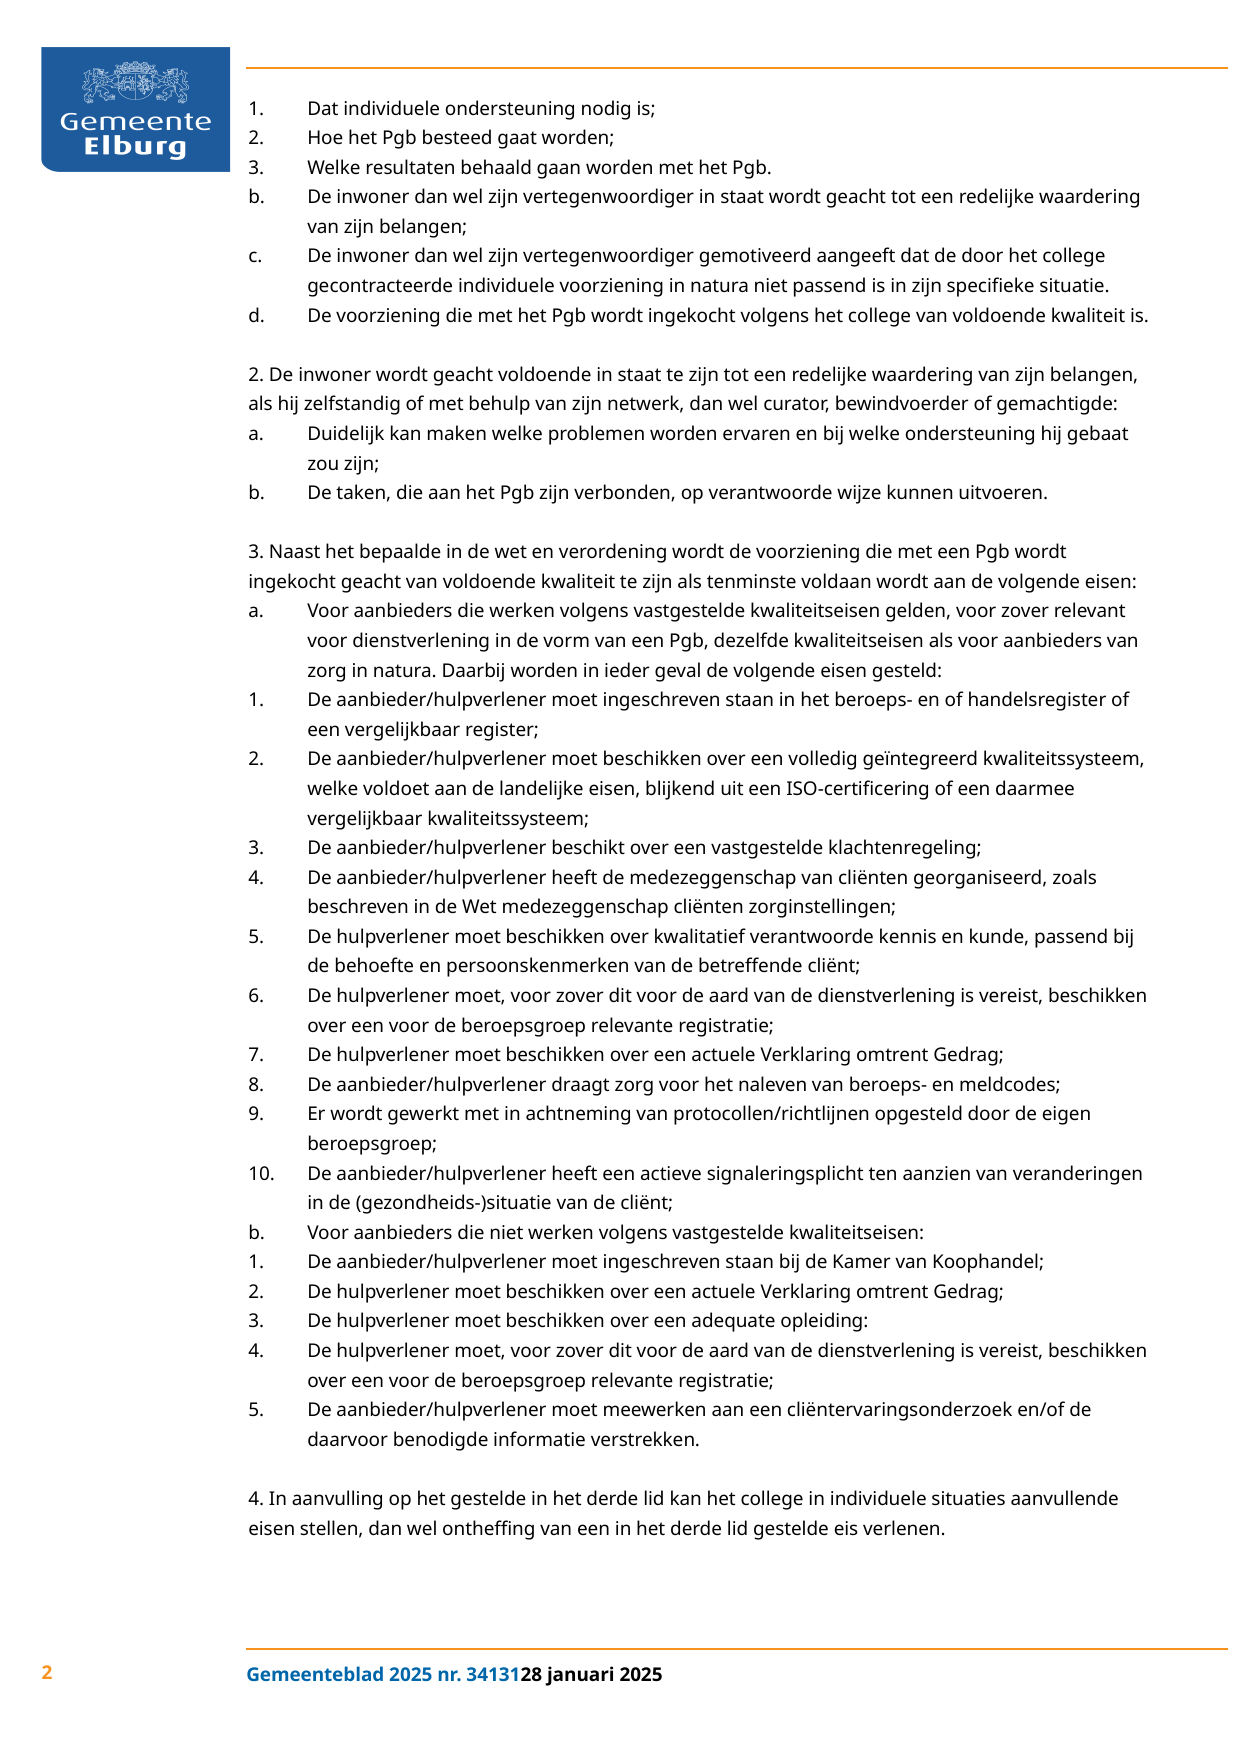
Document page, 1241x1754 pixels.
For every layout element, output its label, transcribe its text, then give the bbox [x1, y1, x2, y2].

list De aanbieder/hulpverlener draagt zorg voor het naleven van beroeps- en meldcodes; [248, 1071, 1152, 1097]
list Voor aanbieders die niet werken volgens vastgestelde kwaliteitseisen: [248, 1219, 1152, 1245]
list Duidelijk kan maken welke problemen worden ervaren en bij welke ondersteuning hij gebaat zou zijn; [248, 420, 1152, 476]
list De aanbieder/hulpverlener heeft de medezeggenschap van cliënten georganiseerd, zoals beschreven in de Wet medezeggenschap cliënten zorginstellingen; [248, 864, 1152, 919]
list Welke resultaten behaald gaan worden met het Pgb. [248, 154, 1152, 180]
list De hulpverlener moet beschikken over een adequate opleiding: [248, 1308, 1152, 1333]
list De aanbieder/hulpverlener moet ingeschreven staan bij de Kamer van Koophandel; [248, 1248, 1152, 1274]
list De hulpverlener moet beschikken over een actuele Verklaring omtrent Gedrag; [248, 1041, 1152, 1067]
list Dat individuele ondersteuning nodig is; [248, 95, 1152, 121]
list De aanbieder/hulpverlener moet meewerken aan een cliëntervaringsonderzoek en/of de daarvoor benodigde informatie verstrekken. [248, 1396, 1152, 1452]
list De aanbieder/hulpverlener moet beschikken over een volledig geïntegreerd kwaliteitssysteem, welke voldoet aan de landelijke eisen, blijkend uit een ISO-certificering of een daarmee vergelijkbaar kwaliteitssysteem; [248, 746, 1152, 831]
list De voorziening die met het Pgb wordt ingekocht volgens het college van voldoende kwaliteit is. [248, 302, 1152, 328]
list De hulpverlener moet beschikken over kwalitatief verantwoorde kennis en kunde, passend bij de behoefte en persoonskenmerken van de betreffende cliënt; [248, 923, 1152, 978]
list De taken, die aan het Pgb zijn verbonden, op verantwoorde wijze kunnen uitvoeren. [248, 479, 1152, 505]
list Hoe het Pgb besteed gaat worden; [248, 124, 1152, 150]
list De hulpverlener moet, voor zover dit voor de aard van de dienstverlening is vereist, beschikken over een voor de beroepsgroep relevante registratie; [248, 982, 1152, 1038]
list De hulpverlener moet beschikken over een actuele Verklaring omtrent Gedrag; [248, 1278, 1152, 1304]
list Er wordt gewerkt met in achtneming van protocollen/richtlijnen opgesteld door de eigen beroepsgroep; [248, 1101, 1152, 1156]
text 4. In aanvulling op het gestelde in het derde lid kan het college in individuele situaties aanvullende eisen stellen, dan wel ontheffing van een in het derde lid gestelde eis verlenen. [248, 1485, 1152, 1541]
picture [41, 47, 231, 172]
list De hulpverlener moet, voor zover dit voor de aard van de dienstverlening is vereist, beschikken over een voor de beroepsgroep relevante registratie; [248, 1337, 1152, 1393]
text 2. De inwoner wordt geacht voldoende in staat te zijn tot een redelijke waardering van zijn belangen, als hij zelfstandig of met behulp van zijn netwerk, dan wel curator, bewindvoerder of gemachtigde: [248, 361, 1152, 416]
list De aanbieder/hulpverlener heeft een actieve signaleringsplicht ten aanzien van veranderingen in de (gezondheids-)situatie van de cliënt; [248, 1160, 1152, 1215]
list Voor aanbieders die werken volgens vastgestelde kwaliteitseisen gelden, voor zover relevant voor dienstverlening in de vorm van een Pgb, dezelfde kwaliteitseisen als voor aanbieders van zorg in natura. Daarbij worden in ieder geval de volgende eisen gesteld: [248, 598, 1152, 683]
list De inwoner dan wel zijn vertegenwoordiger in staat wordt geacht tot een redelijke waardering van zijn belangen; [248, 183, 1152, 239]
list De aanbieder/hulpverlener moet ingeschreven staan in het beroeps- en of handelsregister of een vergelijkbaar register; [248, 686, 1152, 742]
list De inwoner dan wel zijn vertegenwoordiger gemotiveerd aangeeft dat de door het college gecontracteerde individuele voorziening in natura niet passend is in zijn specifieke situatie. [248, 243, 1152, 298]
text 3. Naast het bepaalde in de wet en verordening wordt de voorziening die met een Pgb wordt ingekocht geacht van voldoende kwaliteit te zijn als tenminste voldaan wordt aan de volgende eisen: [248, 538, 1152, 594]
list De aanbieder/hulpverlener beschikt over een vastgestelde klachtenregeling; [248, 834, 1152, 860]
